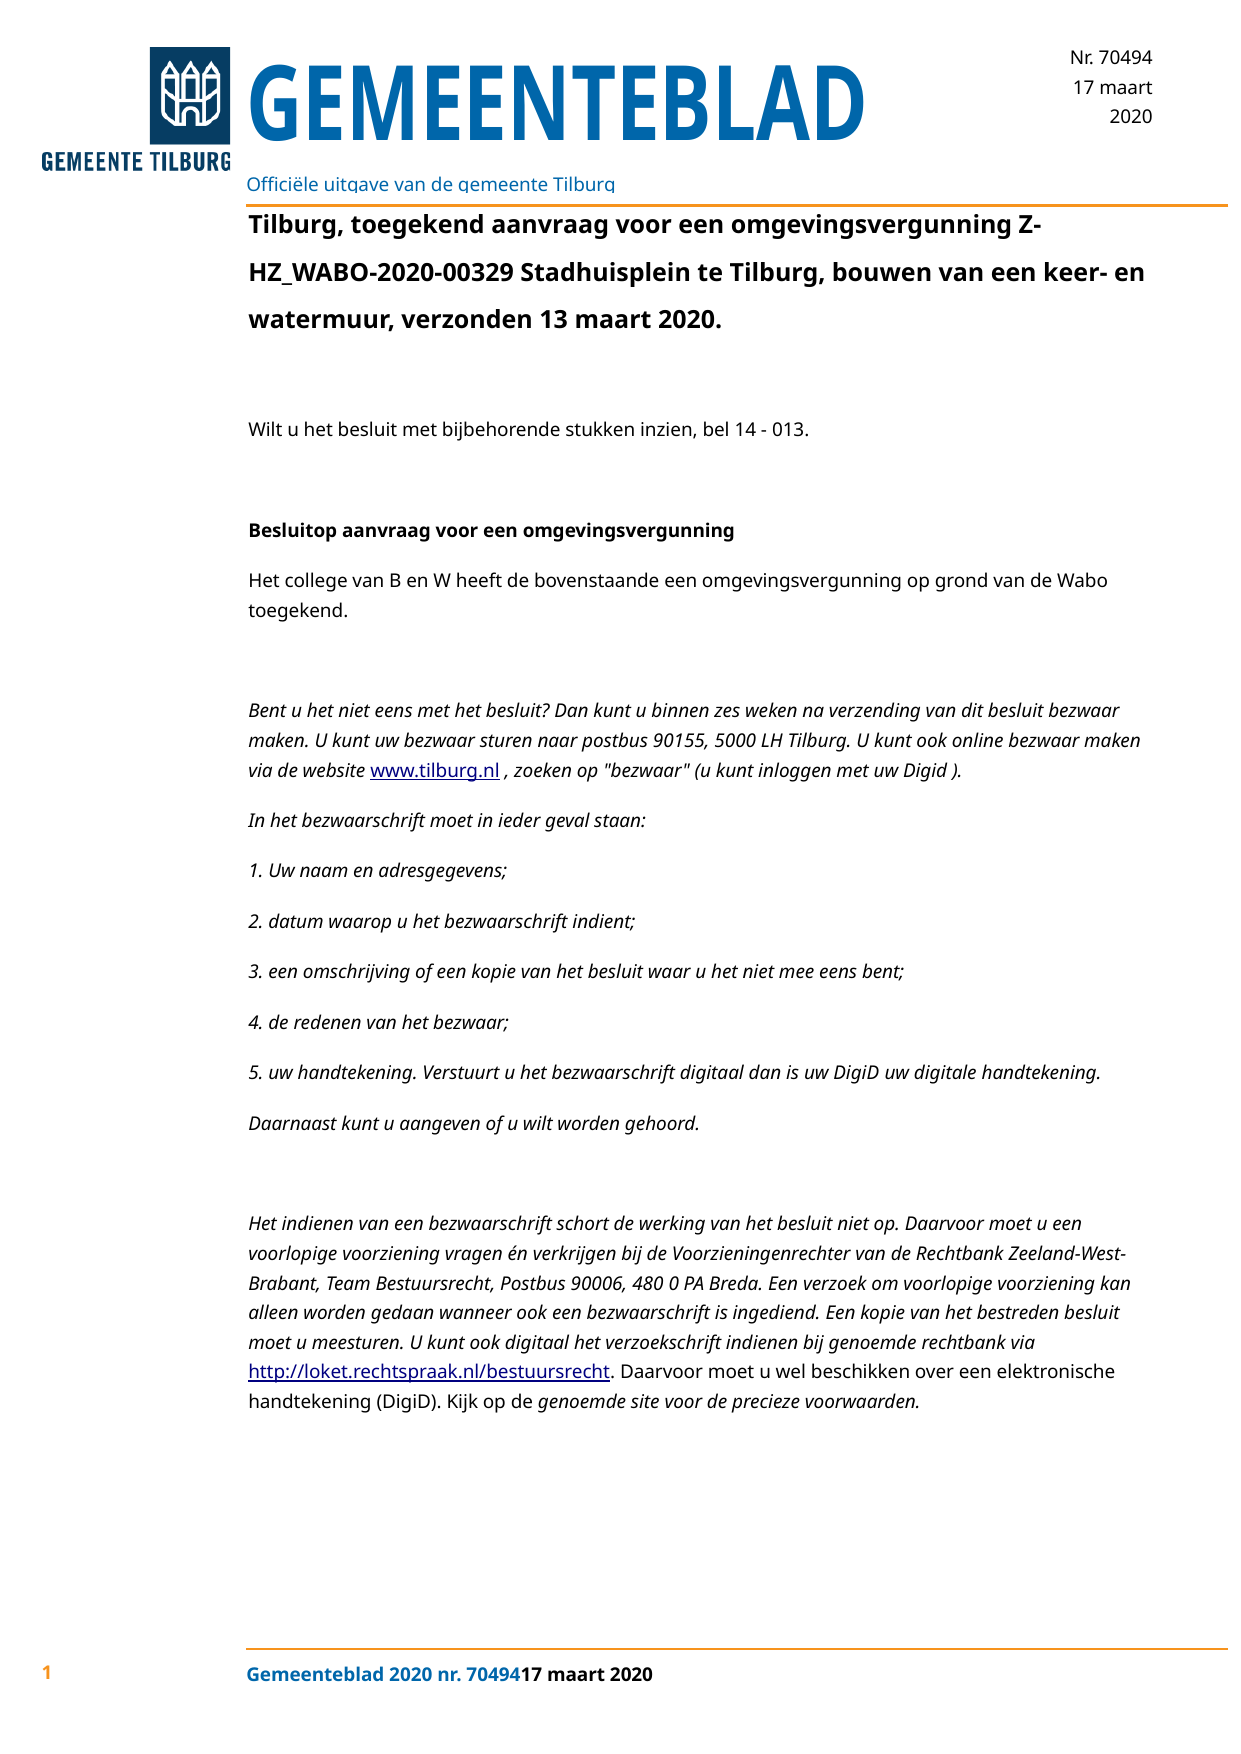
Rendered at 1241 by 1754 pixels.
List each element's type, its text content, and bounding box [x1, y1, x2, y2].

text 1. Uw naam en adresgegevens; [248, 858, 1152, 883]
text Het college van B en W heeft de bovenstaande een omgevingsvergunning op grond van de Wabo toegekend. [248, 567, 1152, 622]
text Het indienen van een bezwaarschrift schort de werking van het besluit niet op. Daarvoor moet u een voorlopige voorziening vragen én verkrijgen bij de Voorzieningenrechter van de Rechtbank Zeeland-West-Brabant, Team Bestuursrecht, Postbus 90006, 480 0 PA Breda. Een verzoek om voorlopige voorziening kan alleen worden gedaan wanneer ook een bezwaarschrift is ingediend. Een kopie van het bestreden besluit moet u meesturen. U kunt ook digitaal het verzoekschrift indienen bij genoemde rechtbank via http://loket.rechtspraak.nl/bestuursrecht. Daarvoor moet u wel beschikken over een elektronische handtekening (DigiD). Kijk op de genoemde site voor de precieze voorwaarden. [248, 1211, 1152, 1414]
text Tilburg, toegekend aanvraag voor een omgevingsvergunning Z-HZ_WABO-2020-00329 Stadhuisplein te Tilburg, bouwen van een keer- en watermuur, verzonden 13 maart 2020. [248, 207, 1152, 336]
text Wilt u het besluit met bijbehorende stukken inzien, bel 14 - 013. [248, 416, 1152, 442]
text 4. de redenen van het bezwaar; [248, 1009, 1152, 1034]
text Besluitop aanvraag voor een omgevingsvergunning [248, 517, 1152, 542]
text In het bezwaarschrift moet in ieder geval staan: [248, 807, 1152, 833]
text 2. datum waarop u het bezwaarschrift indient; [248, 908, 1152, 934]
text 5. uw handtekening. Verstuurt u het bezwaarschrift digitaal dan is uw DigiD uw digitale handtekening. [248, 1059, 1152, 1085]
text Bent u het niet eens met het besluit? Dan kunt u binnen zes weken na verzending van dit besluit bezwaar maken. U kunt uw bezwaar sturen naar postbus 90155, 5000 LH Tilburg. U kunt ook online bezwaar maken via de website www.tilburg.nl , zoeken op "bezwaar" (u kunt inloggen met uw Digid ). [248, 698, 1152, 782]
text Daarnaast kunt u aangeven of u wilt worden gehoord. [248, 1110, 1152, 1135]
text 3. een omschrijving of een kopie van het besluit waar u het niet mee eens bent; [248, 958, 1152, 984]
picture [41, 47, 231, 172]
